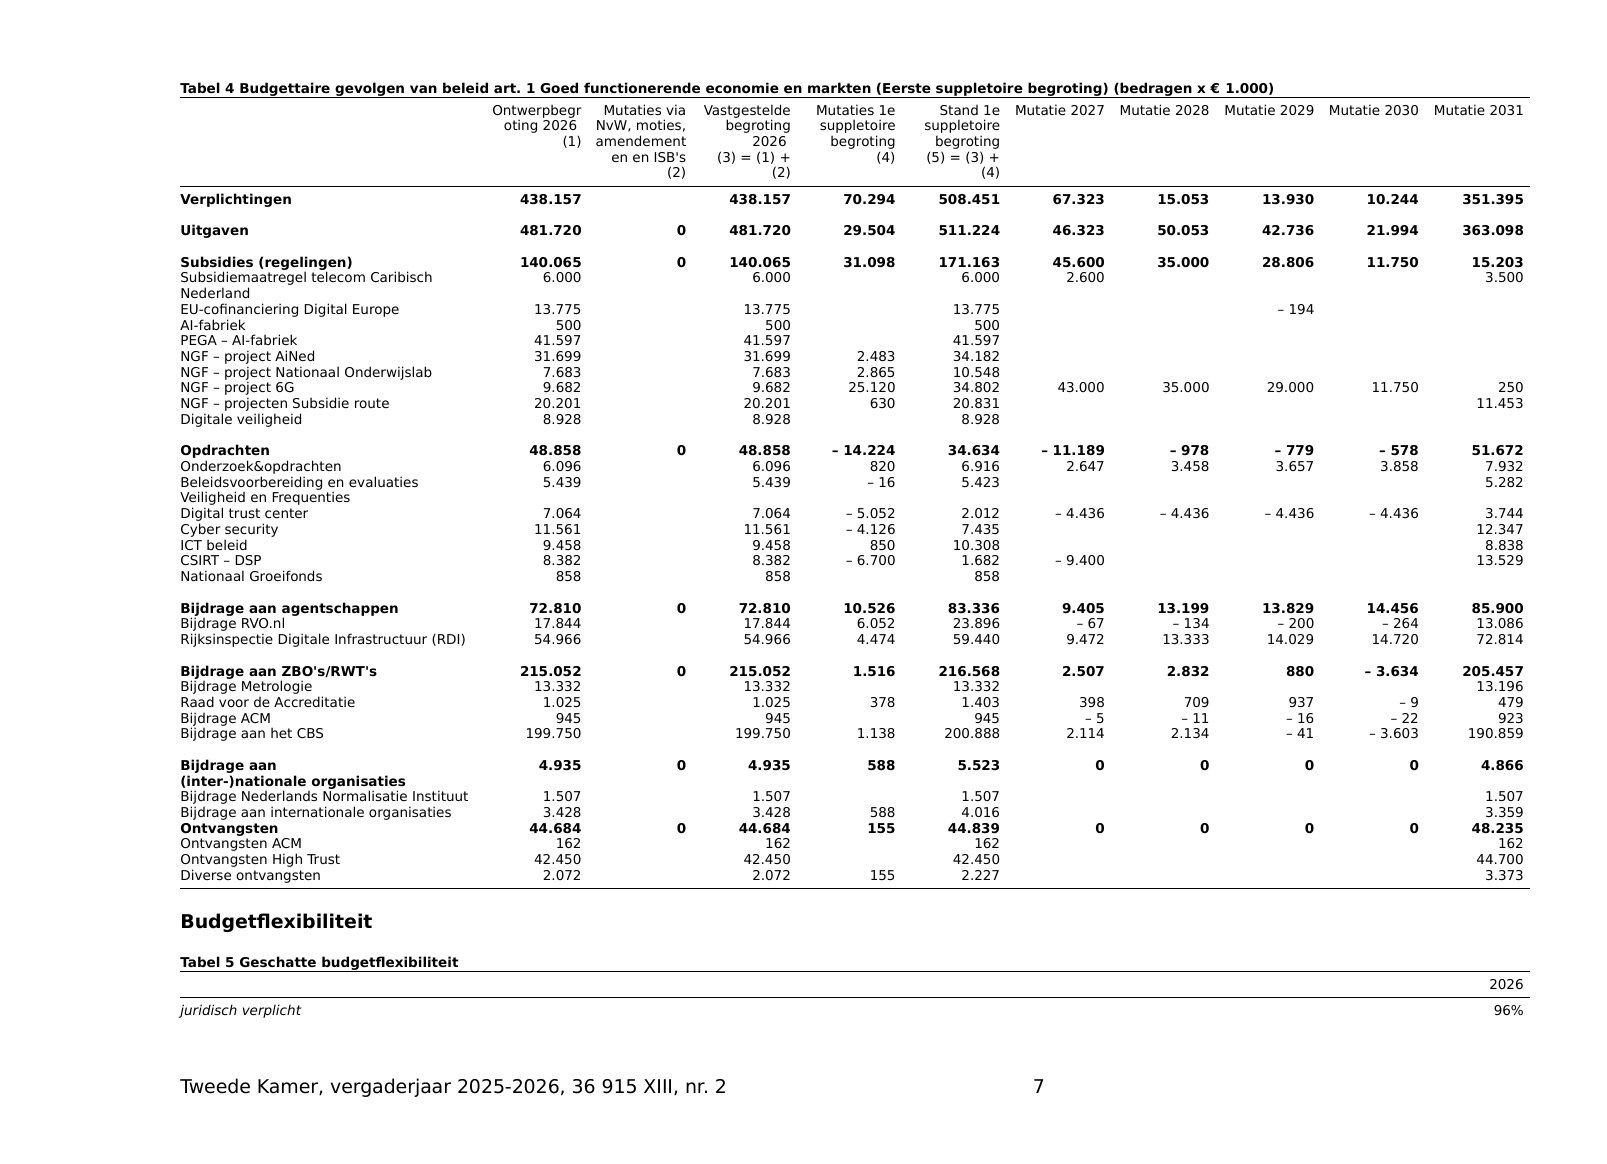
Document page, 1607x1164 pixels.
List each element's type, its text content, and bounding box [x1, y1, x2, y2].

table_cell [587, 380, 692, 396]
table_cell Bijdrage Metrologie [180, 679, 482, 695]
table_cell [1111, 585, 1215, 600]
table_cell 2.483 [797, 349, 901, 364]
table_cell 3.373 [1425, 868, 1529, 888]
table_cell 588 [797, 805, 901, 821]
table_cell 858 [483, 569, 587, 585]
table_cell [1111, 805, 1215, 821]
table_cell 0 [1215, 758, 1320, 789]
table_cell EU-cofinanciering Digital Europe [180, 302, 482, 317]
table_cell [587, 742, 692, 758]
table_cell 511.224 [901, 223, 1006, 239]
table_cell [1425, 333, 1529, 349]
table_cell 17.844 [692, 616, 797, 632]
table_cell 34.634 [901, 443, 1006, 459]
table_cell [1215, 742, 1320, 758]
table_cell 0 [587, 758, 692, 789]
table_cell [180, 428, 482, 443]
table_cell 41.597 [901, 333, 1006, 349]
table_cell [1215, 428, 1320, 443]
table_cell – 4.436 [1320, 506, 1424, 522]
table_cell 54.966 [692, 632, 797, 648]
table_cell Bijdrage aan agentschappen [180, 600, 482, 616]
table_cell [587, 317, 692, 333]
table_cell 8.928 [692, 412, 797, 427]
table_cell 51.672 [1425, 443, 1529, 459]
table_cell Ontwerpbegroting 2026 (1) [483, 98, 587, 186]
table_cell [587, 616, 692, 632]
table_cell 34.802 [901, 380, 1006, 396]
table_cell 2.012 [901, 506, 1006, 522]
table_cell 363.098 [1425, 223, 1529, 239]
table_cell 398 [1006, 695, 1111, 711]
table_cell [587, 852, 692, 868]
table_cell [483, 428, 587, 443]
table_cell 6.916 [901, 459, 1006, 474]
table_cell 12.347 [1425, 522, 1529, 537]
table_cell 500 [692, 317, 797, 333]
table_cell 3.657 [1215, 459, 1320, 474]
table_cell 83.336 [901, 600, 1006, 616]
table_cell 11.750 [1320, 380, 1424, 396]
table_cell Mutatie 2027 [1006, 98, 1111, 186]
table_cell – 67 [1006, 616, 1111, 632]
table_cell 20.201 [483, 396, 587, 412]
table_cell [1111, 648, 1215, 663]
table_cell [1111, 317, 1215, 333]
table_cell [587, 396, 692, 412]
table_cell 4.935 [483, 758, 587, 789]
table_cell [1006, 412, 1111, 427]
table_cell 3.428 [692, 805, 797, 821]
table_cell 43.000 [1006, 380, 1111, 396]
table_cell [483, 742, 587, 758]
table_cell [1006, 522, 1111, 537]
table_cell 438.157 [483, 187, 587, 207]
table_cell [1111, 396, 1215, 412]
table_cell 48.858 [692, 443, 797, 459]
table_cell 351.395 [1425, 187, 1529, 207]
table_cell 199.750 [692, 726, 797, 742]
table_cell [1425, 742, 1529, 758]
table_cell [797, 270, 901, 302]
table_cell [1215, 553, 1320, 569]
table_cell Ontvangsten High Trust [180, 852, 482, 868]
table_cell Mutatie 2031 [1425, 98, 1529, 186]
table_cell AI-fabriek [180, 317, 482, 333]
table_cell [1320, 868, 1424, 888]
table_cell 858 [692, 569, 797, 585]
table_cell Mutatie 2028 [1111, 98, 1215, 186]
table_cell 3.428 [483, 805, 587, 821]
table_cell Bijdrage aan (inter-)nationale organisaties [180, 758, 482, 789]
table_cell [1425, 317, 1529, 333]
table_cell 8.838 [1425, 538, 1529, 553]
table_cell Subsidies (regelingen) [180, 254, 482, 270]
table_cell 923 [1425, 711, 1529, 726]
table_cell [1111, 365, 1215, 380]
table_cell – 779 [1215, 443, 1320, 459]
table_cell – 5.052 [797, 506, 901, 522]
table_cell 2.647 [1006, 459, 1111, 474]
table_cell 0 [1320, 821, 1424, 836]
table_cell [1215, 207, 1320, 223]
table_cell [1006, 868, 1111, 888]
table_cell [1111, 349, 1215, 364]
table_cell Bijdrage aan internationale organisaties [180, 805, 482, 821]
table_cell [1215, 679, 1320, 695]
table_header Tabel 5 Geschatte budgetflexibiliteit [180, 955, 1529, 971]
table_cell [797, 836, 901, 852]
table_cell 6.000 [901, 270, 1006, 302]
table_cell 9.458 [692, 538, 797, 553]
table_cell [1425, 585, 1529, 600]
table_cell [1111, 538, 1215, 553]
table_cell NGF – project 6G [180, 380, 482, 396]
table_cell 171.163 [901, 254, 1006, 270]
table_cell 945 [901, 711, 1006, 726]
table_cell – 6.700 [797, 553, 901, 569]
table_cell [1111, 679, 1215, 695]
table_cell 4.866 [1425, 758, 1529, 789]
table_cell [901, 239, 1006, 254]
table_cell [1111, 333, 1215, 349]
table_cell 67.323 [1006, 187, 1111, 207]
table_cell 44.684 [483, 821, 587, 836]
table_cell Beleidsvoorbereiding en evaluaties Veiligheid en Frequenties [180, 475, 482, 506]
table_cell [1425, 412, 1529, 427]
table_cell [1425, 239, 1529, 254]
table_cell [180, 239, 482, 254]
table_cell Mutatie 2029 [1215, 98, 1320, 186]
table_cell Bijdrage ACM [180, 711, 482, 726]
table_cell Diverse ontvangsten [180, 868, 482, 888]
table_cell [587, 726, 692, 742]
table_cell 7.683 [692, 365, 797, 380]
table_cell 9.405 [1006, 600, 1111, 616]
table_cell 3.359 [1425, 805, 1529, 821]
table_cell [1006, 365, 1111, 380]
table_cell [1111, 553, 1215, 569]
table_cell Digitale veiligheid [180, 412, 482, 427]
table_cell 481.720 [692, 223, 797, 239]
table_cell [797, 333, 901, 349]
table_cell [1320, 396, 1424, 412]
table_cell 2.227 [901, 868, 1006, 888]
table_cell 850 [797, 538, 901, 553]
table_cell [1320, 538, 1424, 553]
table_cell – 5 [1006, 711, 1111, 726]
table_cell – 41 [1215, 726, 1320, 742]
table_cell [587, 648, 692, 663]
table_cell 5.439 [692, 475, 797, 506]
table_cell 0 [587, 663, 692, 679]
table_cell 13.775 [901, 302, 1006, 317]
table_cell Vastgestelde begroting 2026 (3) = (1) + (2) [692, 98, 797, 186]
table_cell [483, 585, 587, 600]
table_cell [180, 972, 1259, 997]
table_cell [1111, 428, 1215, 443]
table_cell [1111, 742, 1215, 758]
table_cell [1111, 569, 1215, 585]
table_cell [1006, 585, 1111, 600]
table_cell [1320, 789, 1424, 805]
table_cell [587, 349, 692, 364]
table_cell [1006, 836, 1111, 852]
table_cell [1215, 585, 1320, 600]
table_cell 2.134 [1111, 726, 1215, 742]
table_cell [1320, 585, 1424, 600]
table_cell [1425, 349, 1529, 364]
table_cell Digital trust center [180, 506, 482, 522]
table_cell 0 [587, 600, 692, 616]
table_cell 13.529 [1425, 553, 1529, 569]
table_cell 7.683 [483, 365, 587, 380]
table_cell 20.831 [901, 396, 1006, 412]
table_cell [1111, 852, 1215, 868]
table_cell [1006, 789, 1111, 805]
table_cell [1215, 349, 1320, 364]
table_cell [1320, 553, 1424, 569]
table_cell [1320, 648, 1424, 663]
table_cell 709 [1111, 695, 1215, 711]
table_cell 880 [1215, 663, 1320, 679]
table_cell [587, 302, 692, 317]
table_cell 31.699 [692, 349, 797, 364]
table_cell 44.684 [692, 821, 797, 836]
table_cell [1320, 207, 1424, 223]
table_cell – 16 [797, 475, 901, 506]
table_cell 11.561 [692, 522, 797, 537]
table_cell – 11 [1111, 711, 1215, 726]
table_cell 11.561 [483, 522, 587, 537]
table_cell [1215, 868, 1320, 888]
table_cell 588 [797, 758, 901, 789]
table_cell [797, 852, 901, 868]
table_cell [1006, 349, 1111, 364]
table_cell 28.806 [1215, 254, 1320, 270]
table_cell [587, 365, 692, 380]
table_cell [1215, 396, 1320, 412]
table_cell [1320, 333, 1424, 349]
table_cell [587, 239, 692, 254]
table_cell 3.744 [1425, 506, 1529, 522]
table_cell 96% [1260, 998, 1529, 1019]
table_cell 1.403 [901, 695, 1006, 711]
table_cell 2.832 [1111, 663, 1215, 679]
table_cell Bijdrage Nederlands Normalisatie Instituut [180, 789, 482, 805]
table_cell 140.065 [692, 254, 797, 270]
table_cell 44.700 [1425, 852, 1529, 868]
table_cell [1111, 868, 1215, 888]
table_cell 1.507 [901, 789, 1006, 805]
table_cell Ontvangsten ACM [180, 836, 482, 852]
table_cell 13.332 [483, 679, 587, 695]
table_cell NGF – projecten Subsidie route [180, 396, 482, 412]
table_cell [1111, 789, 1215, 805]
table_cell 190.859 [1425, 726, 1529, 742]
table_cell [587, 207, 692, 223]
table_cell ICT beleid [180, 538, 482, 553]
table_cell [1425, 207, 1529, 223]
table_cell [1006, 428, 1111, 443]
table_cell 0 [1111, 821, 1215, 836]
table_cell [901, 648, 1006, 663]
table_cell [692, 239, 797, 254]
table_cell [1215, 538, 1320, 553]
table_cell [587, 459, 692, 474]
table_cell 6.000 [692, 270, 797, 302]
table_cell – 22 [1320, 711, 1424, 726]
table_cell 17.844 [483, 616, 587, 632]
table_cell 10.526 [797, 600, 901, 616]
table_cell 2.072 [483, 868, 587, 888]
table_cell 162 [901, 836, 1006, 852]
table_cell [797, 742, 901, 758]
table_cell [1425, 569, 1529, 585]
table_cell Onderzoek&opdrachten [180, 459, 482, 474]
table_cell [1320, 412, 1424, 427]
table_cell [1320, 852, 1424, 868]
table_cell [1006, 742, 1111, 758]
table_cell 42.736 [1215, 223, 1320, 239]
table_cell [180, 207, 482, 223]
table_cell 41.597 [483, 333, 587, 349]
table_cell 5.523 [901, 758, 1006, 789]
table_cell 14.029 [1215, 632, 1320, 648]
table_cell 13.775 [692, 302, 797, 317]
table_cell [1215, 270, 1320, 302]
table_cell [180, 742, 482, 758]
table_cell [1320, 349, 1424, 364]
table_cell [1111, 522, 1215, 537]
table_cell 44.839 [901, 821, 1006, 836]
table_cell [1111, 412, 1215, 427]
table_cell 72.810 [692, 600, 797, 616]
table_cell 0 [1215, 821, 1320, 836]
table_cell Verplichtingen [180, 187, 482, 207]
table_cell [1320, 475, 1424, 506]
table_cell 630 [797, 396, 901, 412]
table_cell 9.682 [692, 380, 797, 396]
table_cell [797, 412, 901, 427]
table_cell 42.450 [483, 852, 587, 868]
table_cell [1006, 475, 1111, 506]
table_cell [1215, 789, 1320, 805]
table_cell [1006, 538, 1111, 553]
table_cell 48.235 [1425, 821, 1529, 836]
table_cell 0 [1111, 758, 1215, 789]
table_cell [587, 679, 692, 695]
table_cell – 11.189 [1006, 443, 1111, 459]
table_cell 2.114 [1006, 726, 1111, 742]
table_cell [1320, 239, 1424, 254]
table_cell 20.201 [692, 396, 797, 412]
table_cell 1.516 [797, 663, 901, 679]
table_cell 1.507 [483, 789, 587, 805]
table_cell [1006, 302, 1111, 317]
table_cell 7.932 [1425, 459, 1529, 474]
table_cell 2.600 [1006, 270, 1111, 302]
table_cell 9.458 [483, 538, 587, 553]
table_cell 6.096 [692, 459, 797, 474]
table_cell [797, 648, 901, 663]
table_cell [587, 333, 692, 349]
table_cell 200.888 [901, 726, 1006, 742]
table_cell 378 [797, 695, 901, 711]
table_cell [180, 648, 482, 663]
table_cell – 3.634 [1320, 663, 1424, 679]
table_cell NGF – project AiNed [180, 349, 482, 364]
table_cell [1215, 852, 1320, 868]
table_cell 42.450 [692, 852, 797, 868]
table_cell [797, 569, 901, 585]
table_cell – 134 [1111, 616, 1215, 632]
table_cell 13.086 [1425, 616, 1529, 632]
table_cell [692, 742, 797, 758]
table_cell – 978 [1111, 443, 1215, 459]
table_cell 23.896 [901, 616, 1006, 632]
table_cell 0 [587, 821, 692, 836]
table_cell [1006, 333, 1111, 349]
table_cell 140.065 [483, 254, 587, 270]
table_cell CSIRT – DSP [180, 553, 482, 569]
table_cell – 578 [1320, 443, 1424, 459]
table_cell [1215, 365, 1320, 380]
table_cell juridisch verplicht [180, 998, 1259, 1019]
table_cell 945 [692, 711, 797, 726]
table_cell [797, 239, 901, 254]
table_cell 31.699 [483, 349, 587, 364]
table_cell [587, 270, 692, 302]
table_cell 13.333 [1111, 632, 1215, 648]
table_cell [901, 585, 1006, 600]
table_cell [1111, 302, 1215, 317]
table_cell [1006, 207, 1111, 223]
table_cell [587, 868, 692, 888]
table_cell [692, 585, 797, 600]
table_cell [1111, 475, 1215, 506]
table_cell [1320, 679, 1424, 695]
table_cell 72.810 [483, 600, 587, 616]
table_cell [587, 187, 692, 207]
table_cell 205.457 [1425, 663, 1529, 679]
table_cell [797, 317, 901, 333]
table_cell 6.052 [797, 616, 901, 632]
table_cell [901, 207, 1006, 223]
table_cell 1.682 [901, 553, 1006, 569]
table_cell 15.053 [1111, 187, 1215, 207]
table_cell 4.016 [901, 805, 1006, 821]
table_cell [483, 207, 587, 223]
table_cell [1215, 522, 1320, 537]
table_cell 11.453 [1425, 396, 1529, 412]
table_cell 10.548 [901, 365, 1006, 380]
table_cell Cyber security [180, 522, 482, 537]
table_cell 7.064 [692, 506, 797, 522]
table_cell [797, 207, 901, 223]
table_cell 35.000 [1111, 254, 1215, 270]
table_cell [1320, 805, 1424, 821]
table_cell 4.935 [692, 758, 797, 789]
table_cell – 9 [1320, 695, 1424, 711]
table_cell – 4.436 [1215, 506, 1320, 522]
table_cell 42.450 [901, 852, 1006, 868]
table_cell 2.865 [797, 365, 901, 380]
table_cell 11.750 [1320, 254, 1424, 270]
table_cell 46.323 [1006, 223, 1111, 239]
table_cell [587, 522, 692, 537]
table_cell Raad voor de Accreditatie [180, 695, 482, 711]
table_cell 0 [587, 223, 692, 239]
table_cell 1.507 [1425, 789, 1529, 805]
table_cell 215.052 [483, 663, 587, 679]
table_cell 13.775 [483, 302, 587, 317]
table_cell – 4.126 [797, 522, 901, 537]
table_cell [1215, 569, 1320, 585]
table_cell – 194 [1215, 302, 1320, 317]
table_cell [692, 648, 797, 663]
table_cell Nationaal Groeifonds [180, 569, 482, 585]
table_cell [797, 585, 901, 600]
table_cell 0 [587, 254, 692, 270]
table_cell 13.196 [1425, 679, 1529, 695]
table_cell 1.507 [692, 789, 797, 805]
table_cell [797, 428, 901, 443]
table_cell – 16 [1215, 711, 1320, 726]
table_cell 162 [483, 836, 587, 852]
table_cell [1215, 475, 1320, 506]
table_cell 8.382 [692, 553, 797, 569]
table_cell 6.096 [483, 459, 587, 474]
table_cell 215.052 [692, 663, 797, 679]
table_cell [587, 475, 692, 506]
table_cell 199.750 [483, 726, 587, 742]
table_cell [1006, 679, 1111, 695]
table_cell 6.000 [483, 270, 587, 302]
table_cell 59.440 [901, 632, 1006, 648]
table_cell 13.829 [1215, 600, 1320, 616]
table_cell [797, 302, 901, 317]
table_cell [587, 836, 692, 852]
table_cell 1.025 [692, 695, 797, 711]
table_cell 500 [901, 317, 1006, 333]
table_cell [901, 428, 1006, 443]
table_cell – 4.436 [1111, 506, 1215, 522]
table_cell 9.472 [1006, 632, 1111, 648]
table_cell 3.458 [1111, 459, 1215, 474]
table_cell [587, 585, 692, 600]
table_cell 5.423 [901, 475, 1006, 506]
table_cell 13.930 [1215, 187, 1320, 207]
table_cell [1111, 836, 1215, 852]
table_cell 70.294 [797, 187, 901, 207]
table_cell 3.858 [1320, 459, 1424, 474]
table_cell – 14.224 [797, 443, 901, 459]
table_cell 155 [797, 868, 901, 888]
table_cell [1215, 239, 1320, 254]
table_cell [587, 538, 692, 553]
table_cell 0 [1006, 821, 1111, 836]
table_cell [483, 239, 587, 254]
table_cell 45.600 [1006, 254, 1111, 270]
table_cell [1215, 836, 1320, 852]
table_cell 508.451 [901, 187, 1006, 207]
table_cell 29.000 [1215, 380, 1320, 396]
table_cell [1320, 428, 1424, 443]
table_cell [587, 412, 692, 427]
table_cell Mutatie 2030 [1320, 98, 1424, 186]
table_cell – 9.400 [1006, 553, 1111, 569]
table_cell [1006, 805, 1111, 821]
table_cell Mutaties via NvW, moties, amendementen en ISB's (2) [587, 98, 692, 186]
table_cell Bijdrage aan het CBS [180, 726, 482, 742]
table_cell 2.072 [692, 868, 797, 888]
table_cell 162 [692, 836, 797, 852]
table_cell [1215, 648, 1320, 663]
table_cell 15.203 [1425, 254, 1529, 270]
table_cell Uitgaven [180, 223, 482, 239]
table_cell 5.282 [1425, 475, 1529, 506]
table_cell [1006, 569, 1111, 585]
table_cell [1215, 333, 1320, 349]
table_cell 937 [1215, 695, 1320, 711]
table_cell [1111, 239, 1215, 254]
table_cell Opdrachten [180, 443, 482, 459]
table_cell Subsidiemaatregel telecom Caribisch Nederland [180, 270, 482, 302]
table_cell [1215, 805, 1320, 821]
table_cell [1320, 317, 1424, 333]
table_cell – 264 [1320, 616, 1424, 632]
table_cell 14.456 [1320, 600, 1424, 616]
subtitle Budgetflexibiliteit [180, 911, 1529, 933]
table_cell – 3.603 [1320, 726, 1424, 742]
table_cell 21.994 [1320, 223, 1424, 239]
table_cell 250 [1425, 380, 1529, 396]
table_cell 85.900 [1425, 600, 1529, 616]
table_cell [1425, 302, 1529, 317]
table_cell – 200 [1215, 616, 1320, 632]
table_cell [1111, 207, 1215, 223]
table_cell 8.928 [483, 412, 587, 427]
table_cell Rijksinspectie Digitale Infrastructuur (RDI) [180, 632, 482, 648]
table_cell [483, 648, 587, 663]
table_cell [797, 679, 901, 695]
table_cell 10.308 [901, 538, 1006, 553]
table_cell [1215, 412, 1320, 427]
table_cell 500 [483, 317, 587, 333]
table_cell 72.814 [1425, 632, 1529, 648]
table_cell [587, 506, 692, 522]
table_cell [1320, 365, 1424, 380]
table_cell 4.474 [797, 632, 901, 648]
table_cell 13.332 [692, 679, 797, 695]
table_cell [797, 789, 901, 805]
table_cell [587, 711, 692, 726]
table_cell [1320, 569, 1424, 585]
table_cell 41.597 [692, 333, 797, 349]
table_cell [1006, 396, 1111, 412]
table_cell 50.053 [1111, 223, 1215, 239]
table_cell 13.199 [1111, 600, 1215, 616]
table_cell 8.928 [901, 412, 1006, 427]
table_cell [587, 789, 692, 805]
table_cell [180, 585, 482, 600]
table_cell 1.025 [483, 695, 587, 711]
table_cell [587, 695, 692, 711]
table_cell [587, 632, 692, 648]
table_cell 14.720 [1320, 632, 1424, 648]
table_cell [587, 569, 692, 585]
table_cell 0 [1006, 758, 1111, 789]
table_cell [692, 428, 797, 443]
table_cell 35.000 [1111, 380, 1215, 396]
table_cell [1320, 302, 1424, 317]
table_cell 8.382 [483, 553, 587, 569]
table_cell 7.435 [901, 522, 1006, 537]
table_cell [1425, 428, 1529, 443]
table_cell 25.120 [797, 380, 901, 396]
table_cell 54.966 [483, 632, 587, 648]
table_cell 5.439 [483, 475, 587, 506]
table_cell 479 [1425, 695, 1529, 711]
table_header Tabel 4 Budgettaire gevolgen van beleid art. 1 Goed functionerende economie en markten (Eerste suppletoire begroting) (bedragen x € 1.000) [180, 81, 1529, 97]
table_cell 820 [797, 459, 901, 474]
table_cell [1006, 317, 1111, 333]
table_cell PEGA – AI-fabriek [180, 333, 482, 349]
table_cell 0 [1320, 758, 1424, 789]
table_cell 438.157 [692, 187, 797, 207]
table_cell 7.064 [483, 506, 587, 522]
table_cell 155 [797, 821, 901, 836]
table_cell 0 [587, 443, 692, 459]
table_cell 13.332 [901, 679, 1006, 695]
table_cell 3.500 [1425, 270, 1529, 302]
table_cell [1006, 852, 1111, 868]
table_cell [587, 805, 692, 821]
table_cell [692, 207, 797, 223]
table_cell 2.507 [1006, 663, 1111, 679]
table_cell 481.720 [483, 223, 587, 239]
table_cell [1006, 239, 1111, 254]
table_cell Bijdrage RVO.nl [180, 616, 482, 632]
table_cell 858 [901, 569, 1006, 585]
table_cell 10.244 [1320, 187, 1424, 207]
table_cell [587, 428, 692, 443]
table_cell [1320, 270, 1424, 302]
table_cell [1425, 648, 1529, 663]
table_cell [180, 98, 482, 186]
table_cell 1.138 [797, 726, 901, 742]
table_cell [1320, 522, 1424, 537]
table_cell [1425, 365, 1529, 380]
table_cell 9.682 [483, 380, 587, 396]
table_cell 29.504 [797, 223, 901, 239]
table_cell Bijdrage aan ZBO's/RWT's [180, 663, 482, 679]
table_cell [587, 553, 692, 569]
table_cell Ontvangsten [180, 821, 482, 836]
table_cell [797, 711, 901, 726]
table_cell 162 [1425, 836, 1529, 852]
table_cell 216.568 [901, 663, 1006, 679]
table_cell – 4.436 [1006, 506, 1111, 522]
table_cell 945 [483, 711, 587, 726]
table_cell [901, 742, 1006, 758]
table_cell Stand 1e suppletoire begroting (5) = (3) + (4) [901, 98, 1006, 186]
table_cell [1006, 648, 1111, 663]
table_cell 2026 [1260, 972, 1529, 997]
table_cell [1320, 836, 1424, 852]
table_cell Mutaties 1e suppletoire begroting (4) [797, 98, 901, 186]
table_cell 48.858 [483, 443, 587, 459]
table_cell 34.182 [901, 349, 1006, 364]
table_cell [1215, 317, 1320, 333]
table_cell [1111, 270, 1215, 302]
table_cell NGF – project Nationaal Onderwijslab [180, 365, 482, 380]
table_cell 31.098 [797, 254, 901, 270]
table_cell [1320, 742, 1424, 758]
